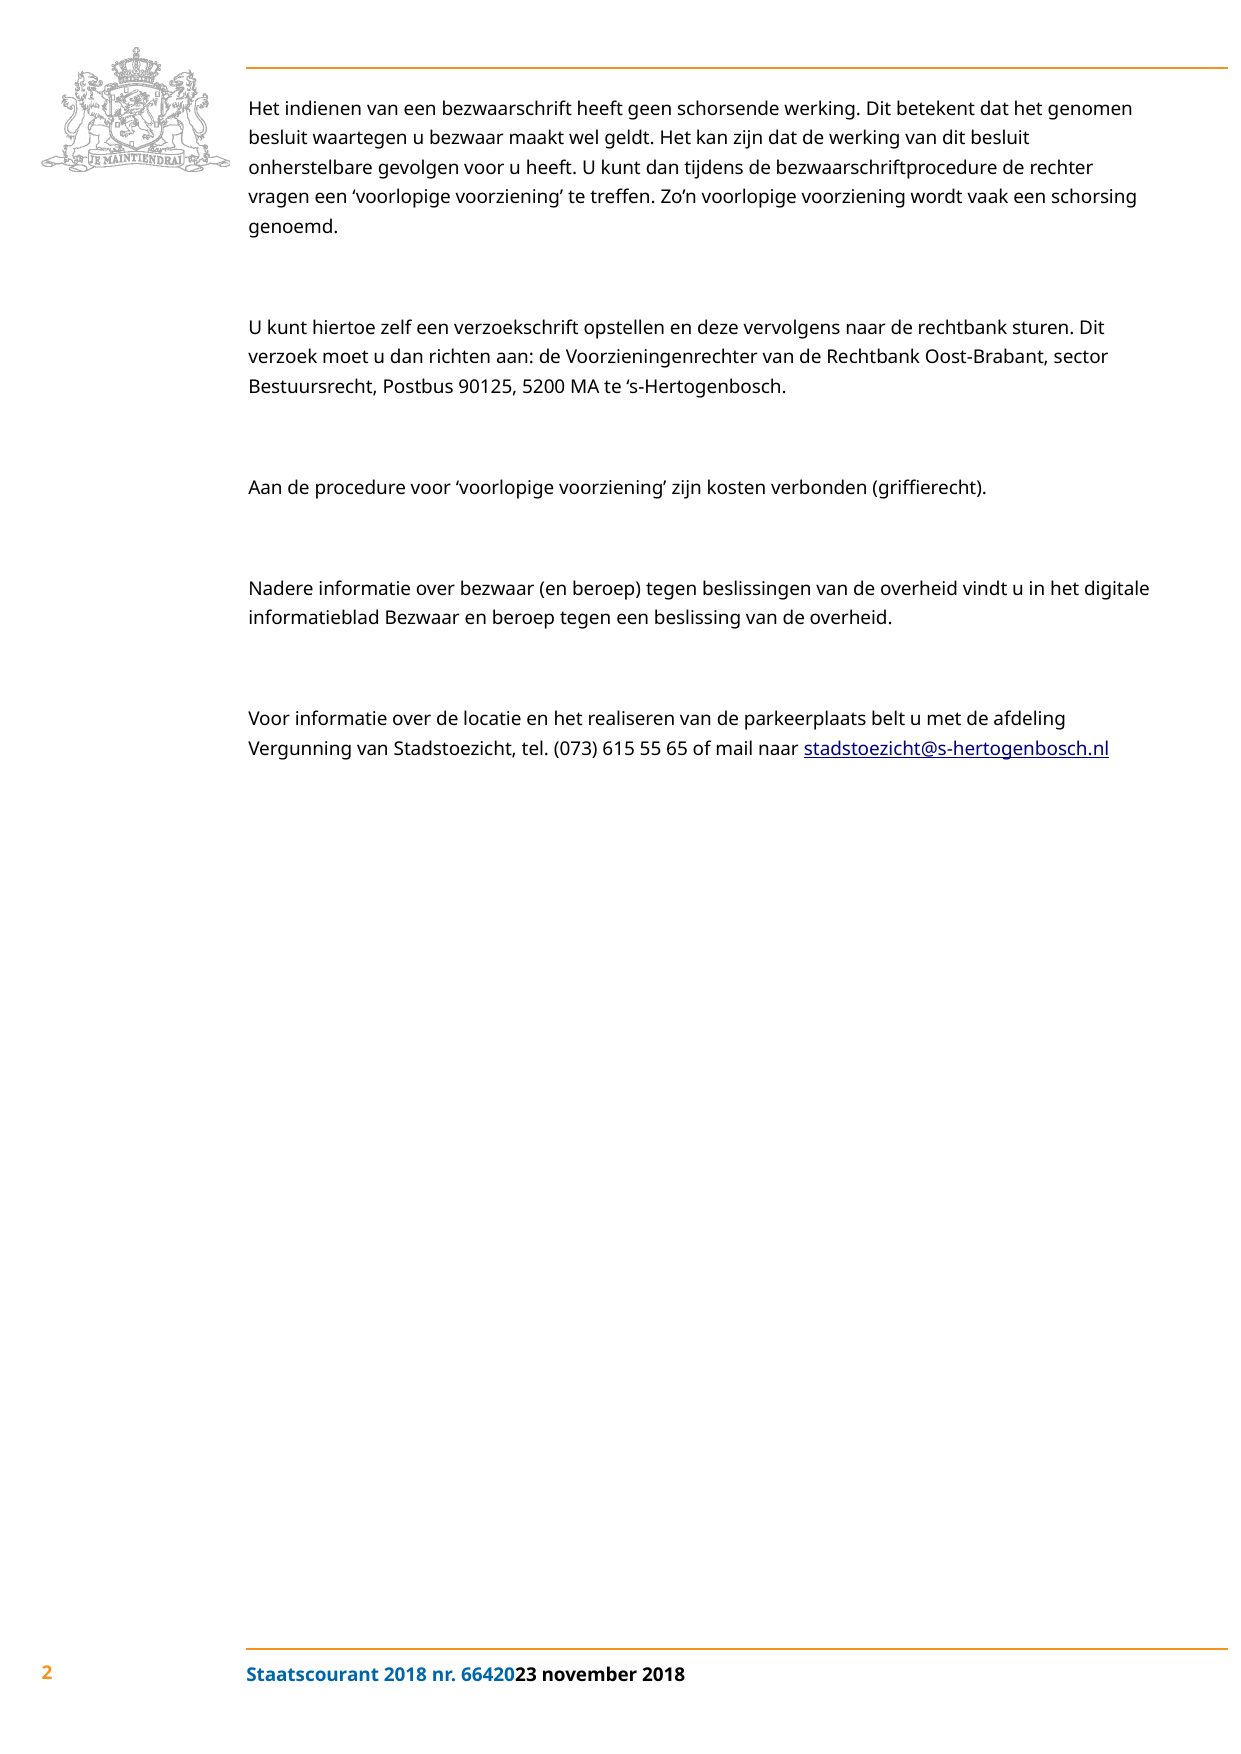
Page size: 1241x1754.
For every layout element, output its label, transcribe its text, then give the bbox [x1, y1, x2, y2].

picture [41, 47, 231, 172]
text U kunt hiertoe zelf een verzoekschrift opstellen en deze vervolgens naar de rechtbank sturen. Dit verzoek moet u dan richten aan: de Voorzieningenrechter van de Rechtbank Oost-Brabant, sector Bestuursrecht, Postbus 90125, 5200 MA te ‘s-Hertogenbosch. [248, 314, 1152, 399]
text Nadere informatie over bezwaar (en beroep) tegen beslissingen van de overheid vindt u in het digitale informatieblad Bezwaar en beroep tegen een beslissing van de overheid. [248, 575, 1152, 630]
text Aan de procedure voor ‘voorlopige voorziening’ zijn kosten verbonden (griffierecht). [248, 474, 1152, 500]
text Voor informatie over de locatie en het realiseren van de parkeerplaats belt u met de afdeling Vergunning van Stadstoezicht, tel. (073) 615 55 65 of mail naar stadstoezicht@s-hertogenbosch.nl [248, 705, 1152, 761]
text Het indienen van een bezwaarschrift heeft geen schorsende werking. Dit betekent dat het genomen besluit waartegen u bezwaar maakt wel geldt. Het kan zijn dat de werking van dit besluit onherstelbare gevolgen voor u heeft. U kunt dan tijdens de bezwaarschriftprocedure de rechter vragen een ‘voorlopige voorziening’ te treffen. Zo’n voorlopige voorziening wordt vaak een schorsing genoemd. [248, 95, 1152, 239]
